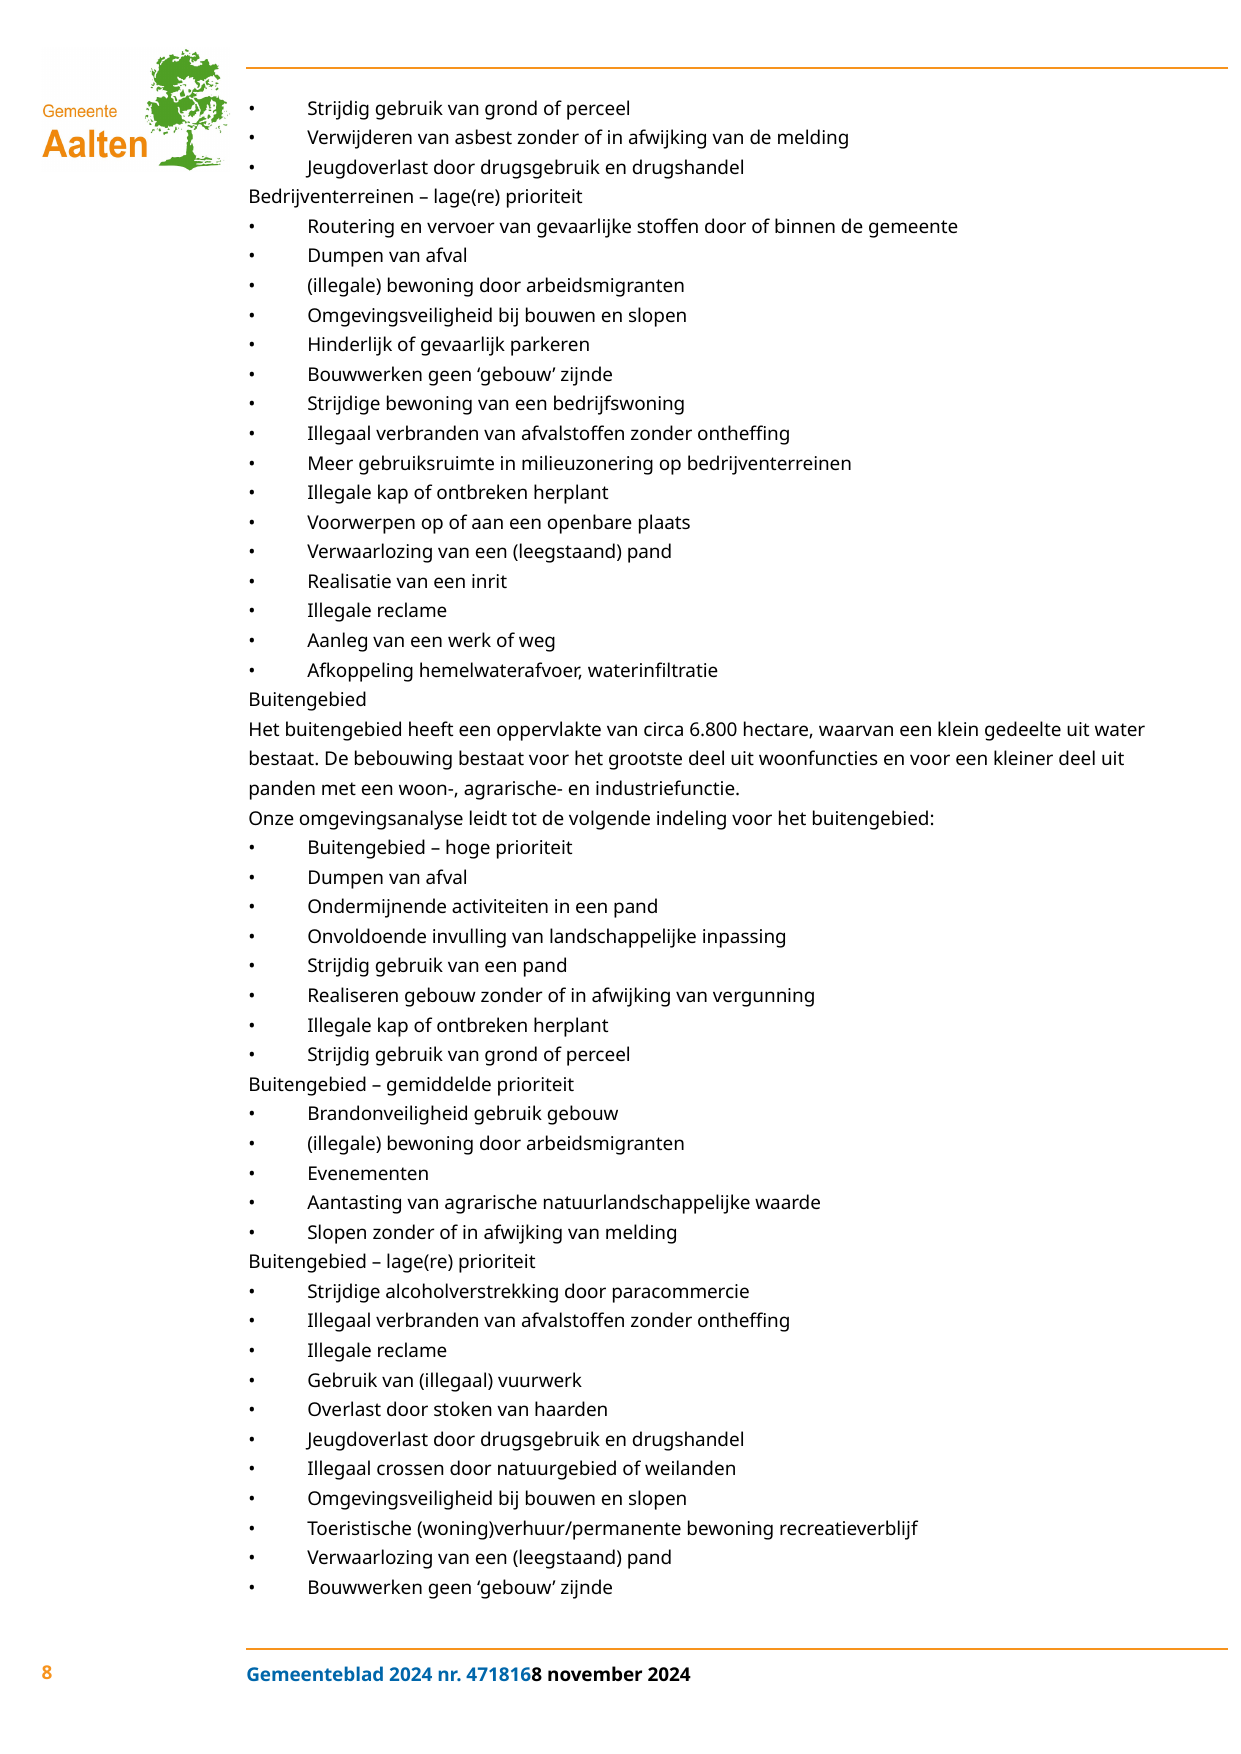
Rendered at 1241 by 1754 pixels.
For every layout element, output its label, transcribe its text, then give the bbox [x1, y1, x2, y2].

text Bedrijventerreinen – lage(re) prioriteit [248, 183, 1152, 209]
list Omgevingsveiligheid bij bouwen en slopen [248, 1485, 1152, 1511]
list Bouwwerken geen ‘gebouw’ zijnde [248, 1574, 1152, 1600]
text Buitengebied [248, 686, 1152, 712]
list Dumpen van afval [248, 243, 1152, 268]
text Het buitengebied heeft een oppervlakte van circa 6.800 hectare, waarvan een klein gedeelte uit water bestaat. De bebouwing bestaat voor het grootste deel uit woonfuncties en voor een kleiner deel uit panden met een woon-, agrarische- en industriefunctie. [248, 716, 1152, 801]
list Illegale reclame [248, 598, 1152, 623]
text Onze omgevingsanalyse leidt tot de volgende indeling voor het buitengebied: [248, 805, 1152, 831]
list (illegale) bewoning door arbeidsmigranten [248, 1130, 1152, 1156]
list Voorwerpen op of aan een openbare plaats [248, 509, 1152, 535]
list Brandonveiligheid gebruik gebouw [248, 1101, 1152, 1126]
list Verwijderen van asbest zonder of in afwijking van de melding [248, 124, 1152, 150]
list Strijdig gebruik van een pand [248, 953, 1152, 978]
list Evenementen [248, 1160, 1152, 1186]
list Strijdige bewoning van een bedrijfswoning [248, 391, 1152, 416]
list Strijdig gebruik van grond of perceel [248, 95, 1152, 121]
list Aantasting van agrarische natuurlandschappelijke waarde [248, 1189, 1152, 1215]
list Illegaal crossen door natuurgebied of weilanden [248, 1456, 1152, 1481]
list Verwaarlozing van een (leegstaand) pand [248, 538, 1152, 564]
list Verwaarlozing van een (leegstaand) pand [248, 1544, 1152, 1570]
picture [41, 47, 231, 172]
list Realisatie van een inrit [248, 568, 1152, 594]
list Buitengebied – hoge prioriteit [248, 834, 1152, 860]
list Gebruik van (illegaal) vuurwerk [248, 1367, 1152, 1393]
list Strijdige alcoholverstrekking door paracommercie [248, 1278, 1152, 1304]
list Dumpen van afval [248, 864, 1152, 890]
list Jeugdoverlast door drugsgebruik en drugshandel [248, 1426, 1152, 1452]
list Toeristische (woning)verhuur/permanente bewoning recreatieverblijf [248, 1515, 1152, 1541]
list (illegale) bewoning door arbeidsmigranten [248, 272, 1152, 298]
list Illegale kap of ontbreken herplant [248, 479, 1152, 505]
list Meer gebruiksruimte in milieuzonering op bedrijventerreinen [248, 450, 1152, 476]
list Illegale reclame [248, 1337, 1152, 1363]
list Illegaal verbranden van afvalstoffen zonder ontheffing [248, 1308, 1152, 1333]
list Ondermijnende activiteiten in een pand [248, 893, 1152, 919]
list Illegaal verbranden van afvalstoffen zonder ontheffing [248, 420, 1152, 446]
list Bouwwerken geen ‘gebouw’ zijnde [248, 361, 1152, 387]
list Routering en vervoer van gevaarlijke stoffen door of binnen de gemeente [248, 213, 1152, 239]
list Onvoldoende invulling van landschappelijke inpassing [248, 923, 1152, 949]
list Strijdig gebruik van grond of perceel [248, 1041, 1152, 1067]
list Illegale kap of ontbreken herplant [248, 1012, 1152, 1038]
list Afkoppeling hemelwaterafvoer, waterinfiltratie [248, 657, 1152, 683]
list Overlast door stoken van haarden [248, 1396, 1152, 1422]
text Buitengebied – gemiddelde prioriteit [248, 1071, 1152, 1097]
list Hinderlijk of gevaarlijk parkeren [248, 331, 1152, 357]
list Aanleg van een werk of weg [248, 627, 1152, 653]
list Omgevingsveiligheid bij bouwen en slopen [248, 302, 1152, 328]
list Jeugdoverlast door drugsgebruik en drugshandel [248, 154, 1152, 180]
list Slopen zonder of in afwijking van melding [248, 1219, 1152, 1245]
list Realiseren gebouw zonder of in afwijking van vergunning [248, 982, 1152, 1008]
text Buitengebied – lage(re) prioriteit [248, 1248, 1152, 1274]
